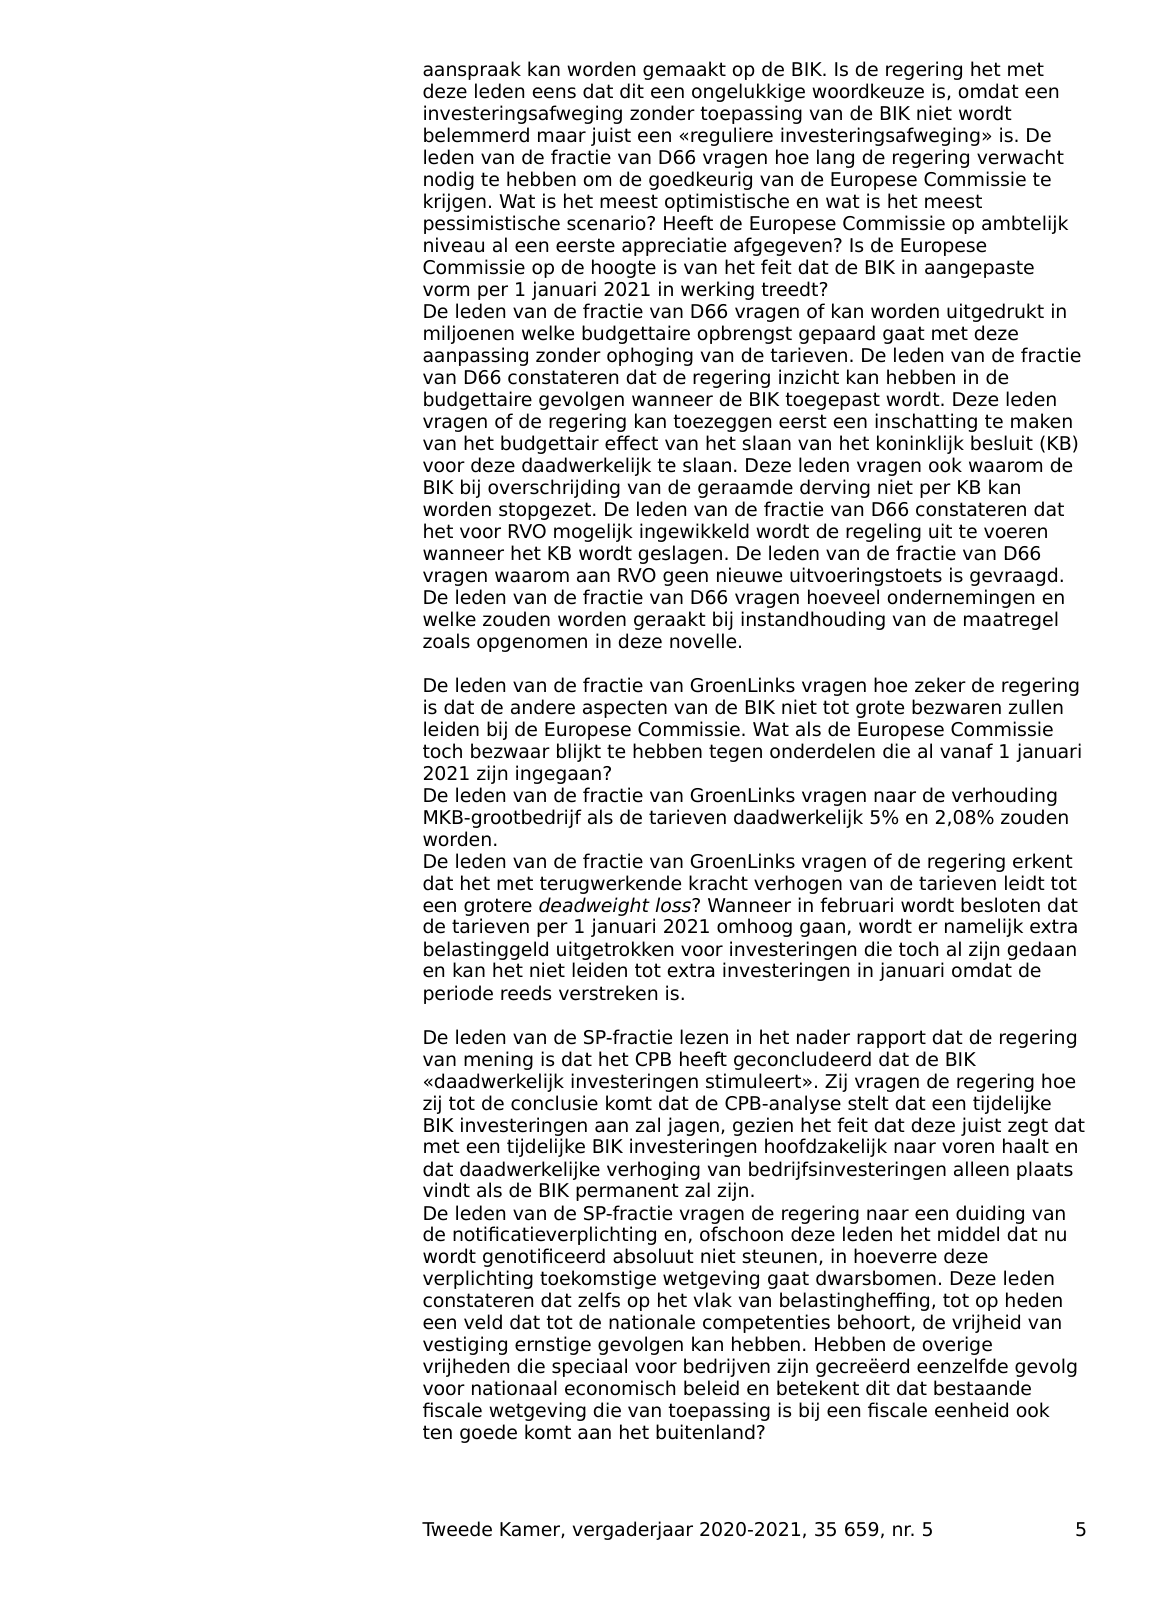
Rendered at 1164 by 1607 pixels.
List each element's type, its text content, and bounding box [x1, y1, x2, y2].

text De leden van de SP-fractie vragen de regering naar een duiding van de notificatieverplichting en, ofschoon deze leden het middel dat nu wordt genotificeerd absoluut niet steunen, in hoeverre deze verplichting toekomstige wetgeving gaat dwarsbomen. Deze leden constateren dat zelfs op het vlak van belastingheffing, tot op heden een veld dat tot de nationale competenties behoort, de vrijheid van vestiging ernstige gevolgen kan hebben. Hebben de overige vrijheden die speciaal voor bedrijven zijn gecreëerd eenzelfde gevolg voor nationaal economisch beleid en betekent dit dat bestaande fiscale wetgeving die van toepassing is bij een fiscale eenheid ook ten goede komt aan het buitenland? [422, 1202, 1087, 1444]
text De leden van de fractie van GroenLinks vragen of de regering erkent dat het met terugwerkende kracht verhogen van de tarieven leidt tot een grotere deadweight loss? Wanneer in februari wordt besloten dat de tarieven per 1 januari 2021 omhoog gaan, wordt er namelijk extra belastinggeld uitgetrokken voor investeringen die toch al zijn gedaan en kan het niet leiden tot extra investeringen in januari omdat de periode reeds verstreken is. [422, 851, 1087, 1004]
text De leden van de fractie van GroenLinks vragen hoe zeker de regering is dat de andere aspecten van de BIK niet tot grote bezwaren zullen leiden bij de Europese Commissie. Wat als de Europese Commissie toch bezwaar blijkt te hebben tegen onderdelen die al vanaf 1 januari 2021 zijn ingegaan? [422, 675, 1087, 784]
text De leden van de fractie van GroenLinks vragen naar de verhouding MKB-grootbedrijf als de tarieven daadwerkelijk 5% en 2,08% zouden worden. [422, 784, 1087, 851]
text De leden van de SP-fractie lezen in het nader rapport dat de regering van mening is dat het CPB heeft geconcludeerd dat de BIK «daadwerkelijk investeringen stimuleert». Zij vragen de regering hoe zij tot de conclusie komt dat de CPB-analyse stelt dat een tijdelijke BIK investeringen aan zal jagen, gezien het feit dat deze juist zegt dat met een tijdelijke BIK investeringen hoofdzakelijk naar voren haalt en dat daadwerkelijke verhoging van bedrijfsinvesteringen alleen plaats vindt als de BIK permanent zal zijn. [422, 1027, 1087, 1202]
text De leden van de fractie van D66 vragen of kan worden uitgedrukt in miljoenen welke budgettaire opbrengst gepaard gaat met deze aanpassing zonder ophoging van de tarieven. De leden van de fractie van D66 constateren dat de regering inzicht kan hebben in de budgettaire gevolgen wanneer de BIK toegepast wordt. Deze leden vragen of de regering kan toezeggen eerst een inschatting te maken van het budgettair effect van het slaan van het koninklijk besluit (KB) voor deze daadwerkelijk te slaan. Deze leden vragen ook waarom de BIK bij overschrijding van de geraamde derving niet per KB kan worden stopgezet. De leden van de fractie van D66 constateren dat het voor RVO mogelijk ingewikkeld wordt de regeling uit te voeren wanneer het KB wordt geslagen. De leden van de fractie van D66 vragen waarom aan RVO geen nieuwe uitvoeringstoets is gevraagd. De leden van de fractie van D66 vragen hoeveel ondernemingen en welke zouden worden geraakt bij instandhouding van de maatregel zoals opgenomen in deze novelle. [422, 301, 1087, 652]
text aanspraak kan worden gemaakt op de BIK. Is de regering het met deze leden eens dat dit een ongelukkige woordkeuze is, omdat een investeringsafweging zonder toepassing van de BIK niet wordt belemmerd maar juist een «reguliere investeringsafweging» is. De leden van de fractie van D66 vragen hoe lang de regering verwacht nodig te hebben om de goedkeurig van de Europese Commissie te krijgen. Wat is het meest optimistische en wat is het meest pessimistische scenario? Heeft de Europese Commissie op ambtelijk niveau al een eerste appreciatie afgegeven? Is de Europese Commissie op de hoogte is van het feit dat de BIK in aangepaste vorm per 1 januari 2021 in werking treedt? [422, 59, 1087, 301]
